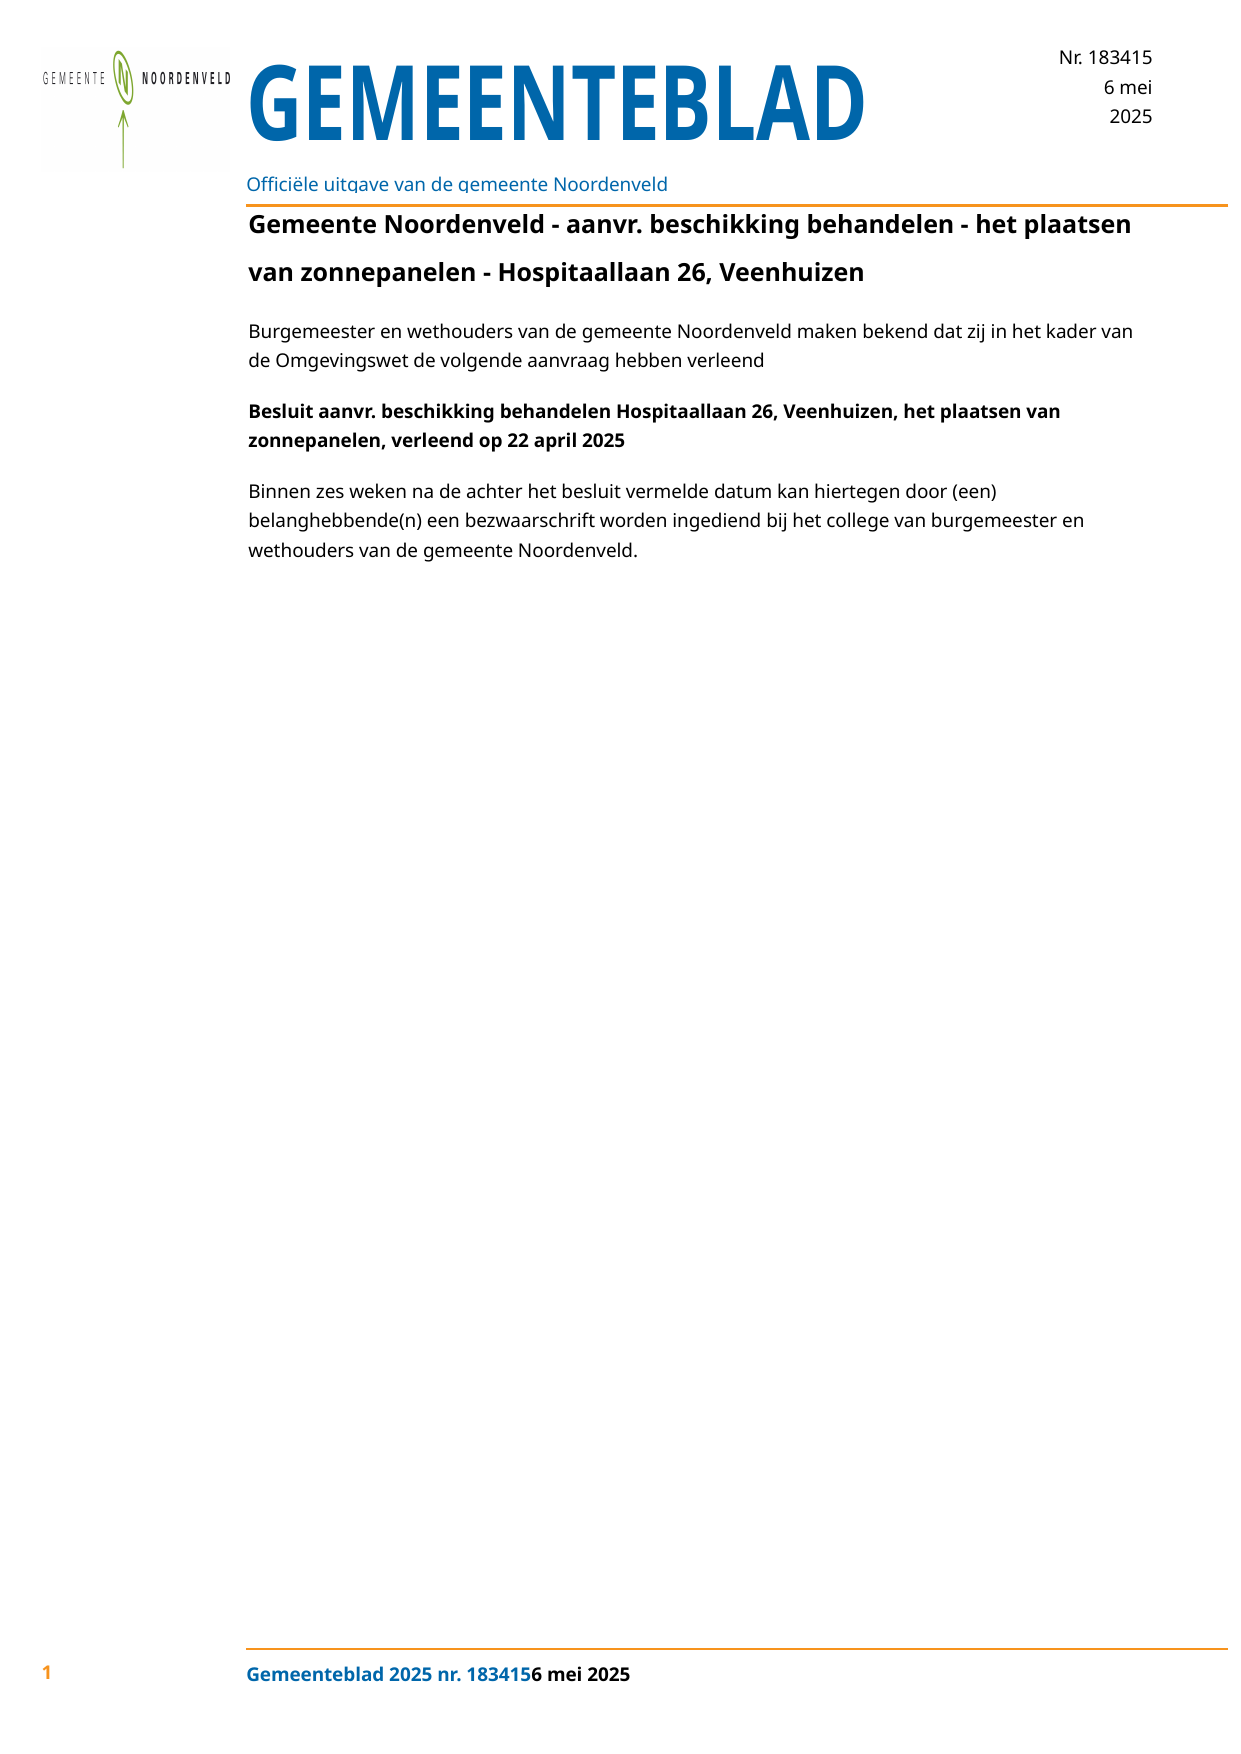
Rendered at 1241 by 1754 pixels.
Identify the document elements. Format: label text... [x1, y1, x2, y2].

picture [41, 47, 231, 172]
text Burgemeester en wethouders van de gemeente Noordenveld maken bekend dat zij in het kader van de Omgevingswet de volgende aanvraag hebben verleend [248, 318, 1152, 373]
text Binnen zes weken na de achter het besluit vermelde datum kan hiertegen door (een) belanghebbende(n) een bezwaarschrift worden ingediend bij het college van burgemeester en wethouders van de gemeente Noordenveld. [248, 478, 1152, 563]
text Gemeente Noordenveld - aanvr. beschikking behandelen - het plaatsen van zonnepanelen - Hospitaallaan 26, Veenhuizen [248, 207, 1152, 288]
text Besluit aanvr. beschikking behandelen Hospitaallaan 26, Veenhuizen, het plaatsen van zonnepanelen, verleend op 22 april 2025 [248, 398, 1152, 453]
